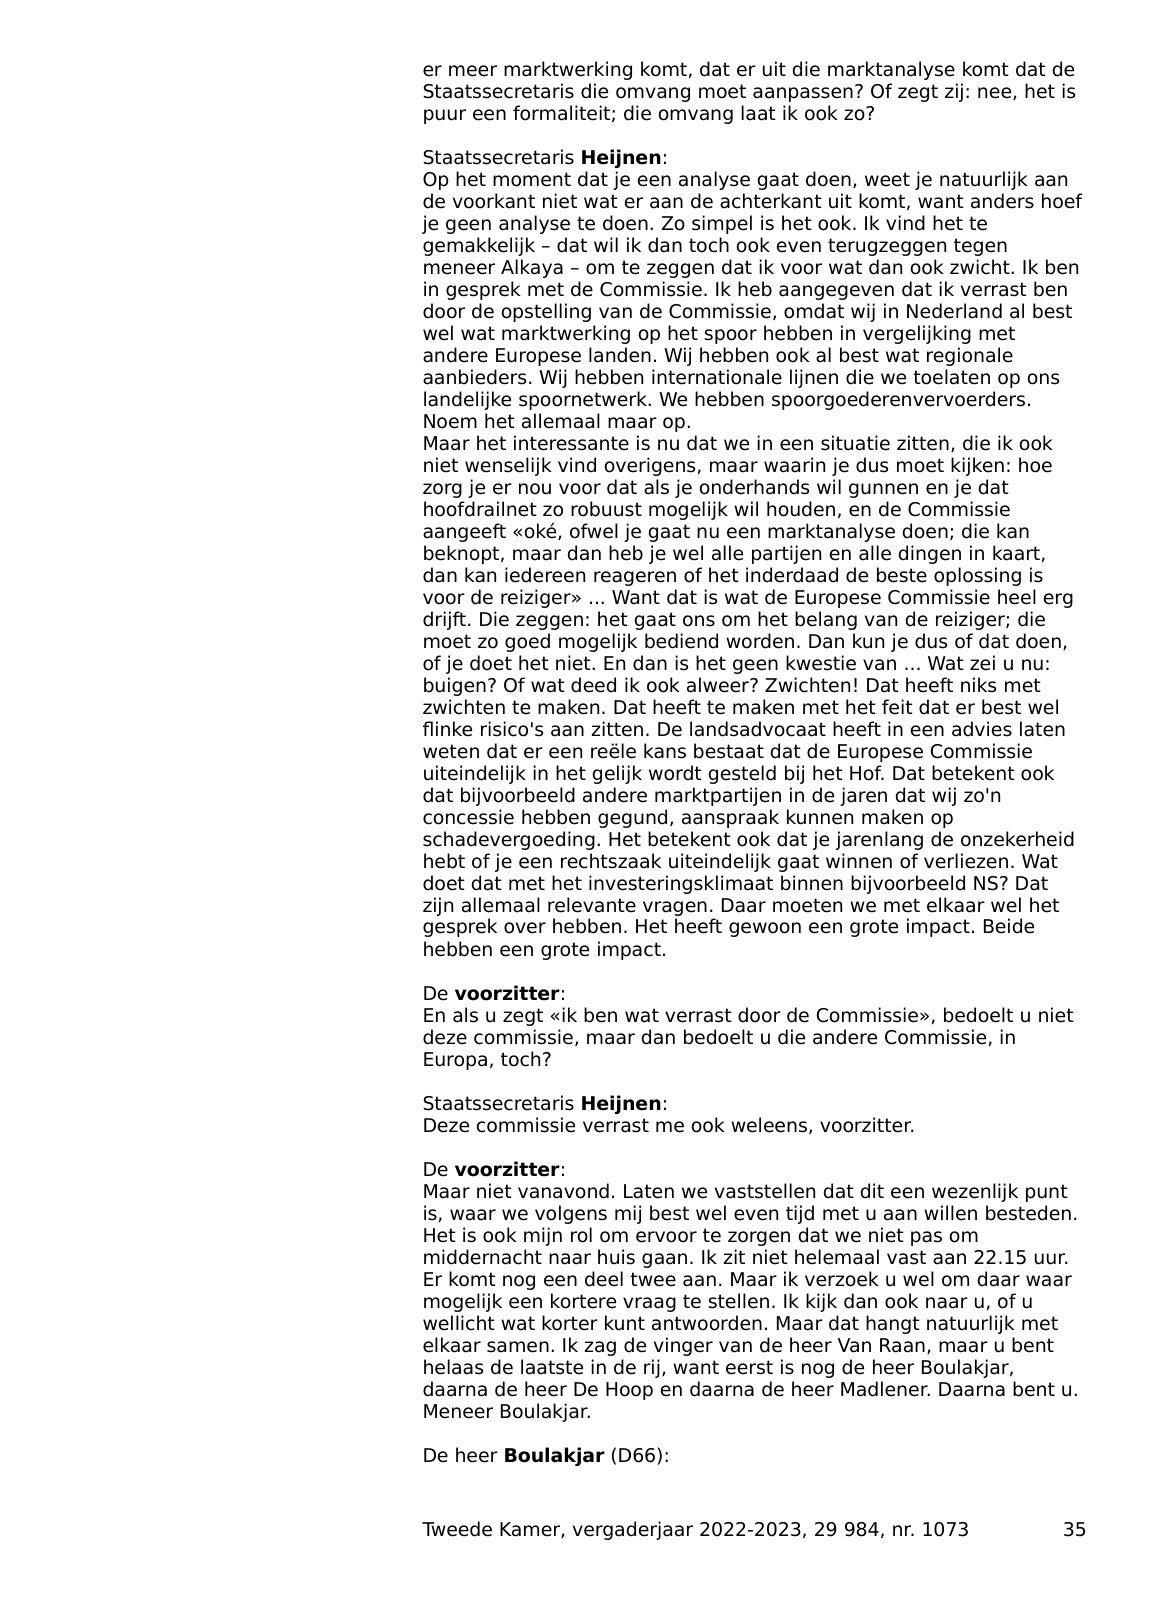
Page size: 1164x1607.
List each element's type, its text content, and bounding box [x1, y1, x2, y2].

text er meer marktwerking komt, dat er uit die marktanalyse komt dat de Staatssecretaris die omvang moet aanpassen? Of zegt zij: nee, het is puur een formaliteit; die omvang laat ik ook zo? [422, 59, 1087, 125]
text Deze commissie verrast me ook weleens, voorzitter. [422, 1115, 1087, 1137]
text Staatssecretaris Heijnen: [422, 147, 1087, 169]
text Staatssecretaris Heijnen: [422, 1093, 1087, 1115]
text Op het moment dat je een analyse gaat doen, weet je natuurlijk aan de voorkant niet wat er aan de achterkant uit komt, want anders hoef je geen analyse te doen. Zo simpel is het ook. Ik vind het te gemakkelijk – dat wil ik dan toch ook even terugzeggen tegen meneer Alkaya – om te zeggen dat ik voor wat dan ook zwicht. Ik ben in gesprek met de Commissie. Ik heb aangegeven dat ik verrast ben door de opstelling van de Commissie, omdat wij in Nederland al best wel wat marktwerking op het spoor hebben in vergelijking met andere Europese landen. Wij hebben ook al best wat regionale aanbieders. Wij hebben internationale lijnen die we toelaten op ons landelijke spoornetwerk. We hebben spoorgoederenvervoerders. Noem het allemaal maar op. [422, 169, 1087, 433]
text De voorzitter: [422, 983, 1087, 1004]
text Maar het interessante is nu dat we in een situatie zitten, die ik ook niet wenselijk vind overigens, maar waarin je dus moet kijken: hoe zorg je er nou voor dat als je onderhands wil gunnen en je dat hoofdrailnet zo robuust mogelijk wil houden, en de Commissie aangeeft «oké, ofwel je gaat nu een marktanalyse doen; die kan beknopt, maar dan heb je wel alle partijen en alle dingen in kaart, dan kan iedereen reageren of het inderdaad de beste oplossing is voor de reiziger» ... Want dat is wat de Europese Commissie heel erg drijft. Die zeggen: het gaat ons om het belang van de reiziger; die moet zo goed mogelijk bediend worden. Dan kun je dus of dat doen, of je doet het niet. En dan is het geen kwestie van ... Wat zei u nu: buigen? Of wat deed ik ook alweer? Zwichten! Dat heeft niks met zwichten te maken. Dat heeft te maken met het feit dat er best wel flinke risico's aan zitten. De landsadvocaat heeft in een advies laten weten dat er een reële kans bestaat dat de Europese Commissie uiteindelijk in het gelijk wordt gesteld bij het Hof. Dat betekent ook dat bijvoorbeeld andere marktpartijen in de jaren dat wij zo'n concessie hebben gegund, aanspraak kunnen maken op schadevergoeding. Het betekent ook dat je jarenlang de onzekerheid hebt of je een rechtszaak uiteindelijk gaat winnen of verliezen. Wat doet dat met het investeringsklimaat binnen bijvoorbeeld NS? Dat zijn allemaal relevante vragen. Daar moeten we met elkaar wel het gesprek over hebben. Het heeft gewoon een grote impact. Beide hebben een grote impact. [422, 433, 1087, 960]
text De voorzitter: [422, 1159, 1087, 1181]
text De heer Boulakjar (D66): [422, 1445, 1087, 1467]
text En als u zegt «ik ben wat verrast door de Commissie», bedoelt u niet deze commissie, maar dan bedoelt u die andere Commissie, in Europa, toch? [422, 1004, 1087, 1071]
text Maar niet vanavond. Laten we vaststellen dat dit een wezenlijk punt is, waar we volgens mij best wel even tijd met u aan willen besteden. Het is ook mijn rol om ervoor te zorgen dat we niet pas om middernacht naar huis gaan. Ik zit niet helemaal vast aan 22.15 uur. Er komt nog een deel twee aan. Maar ik verzoek u wel om daar waar mogelijk een kortere vraag te stellen. Ik kijk dan ook naar u, of u wellicht wat korter kunt antwoorden. Maar dat hangt natuurlijk met elkaar samen. Ik zag de vinger van de heer Van Raan, maar u bent helaas de laatste in de rij, want eerst is nog de heer Boulakjar, daarna de heer De Hoop en daarna de heer Madlener. Daarna bent u. Meneer Boulakjar. [422, 1181, 1087, 1423]
